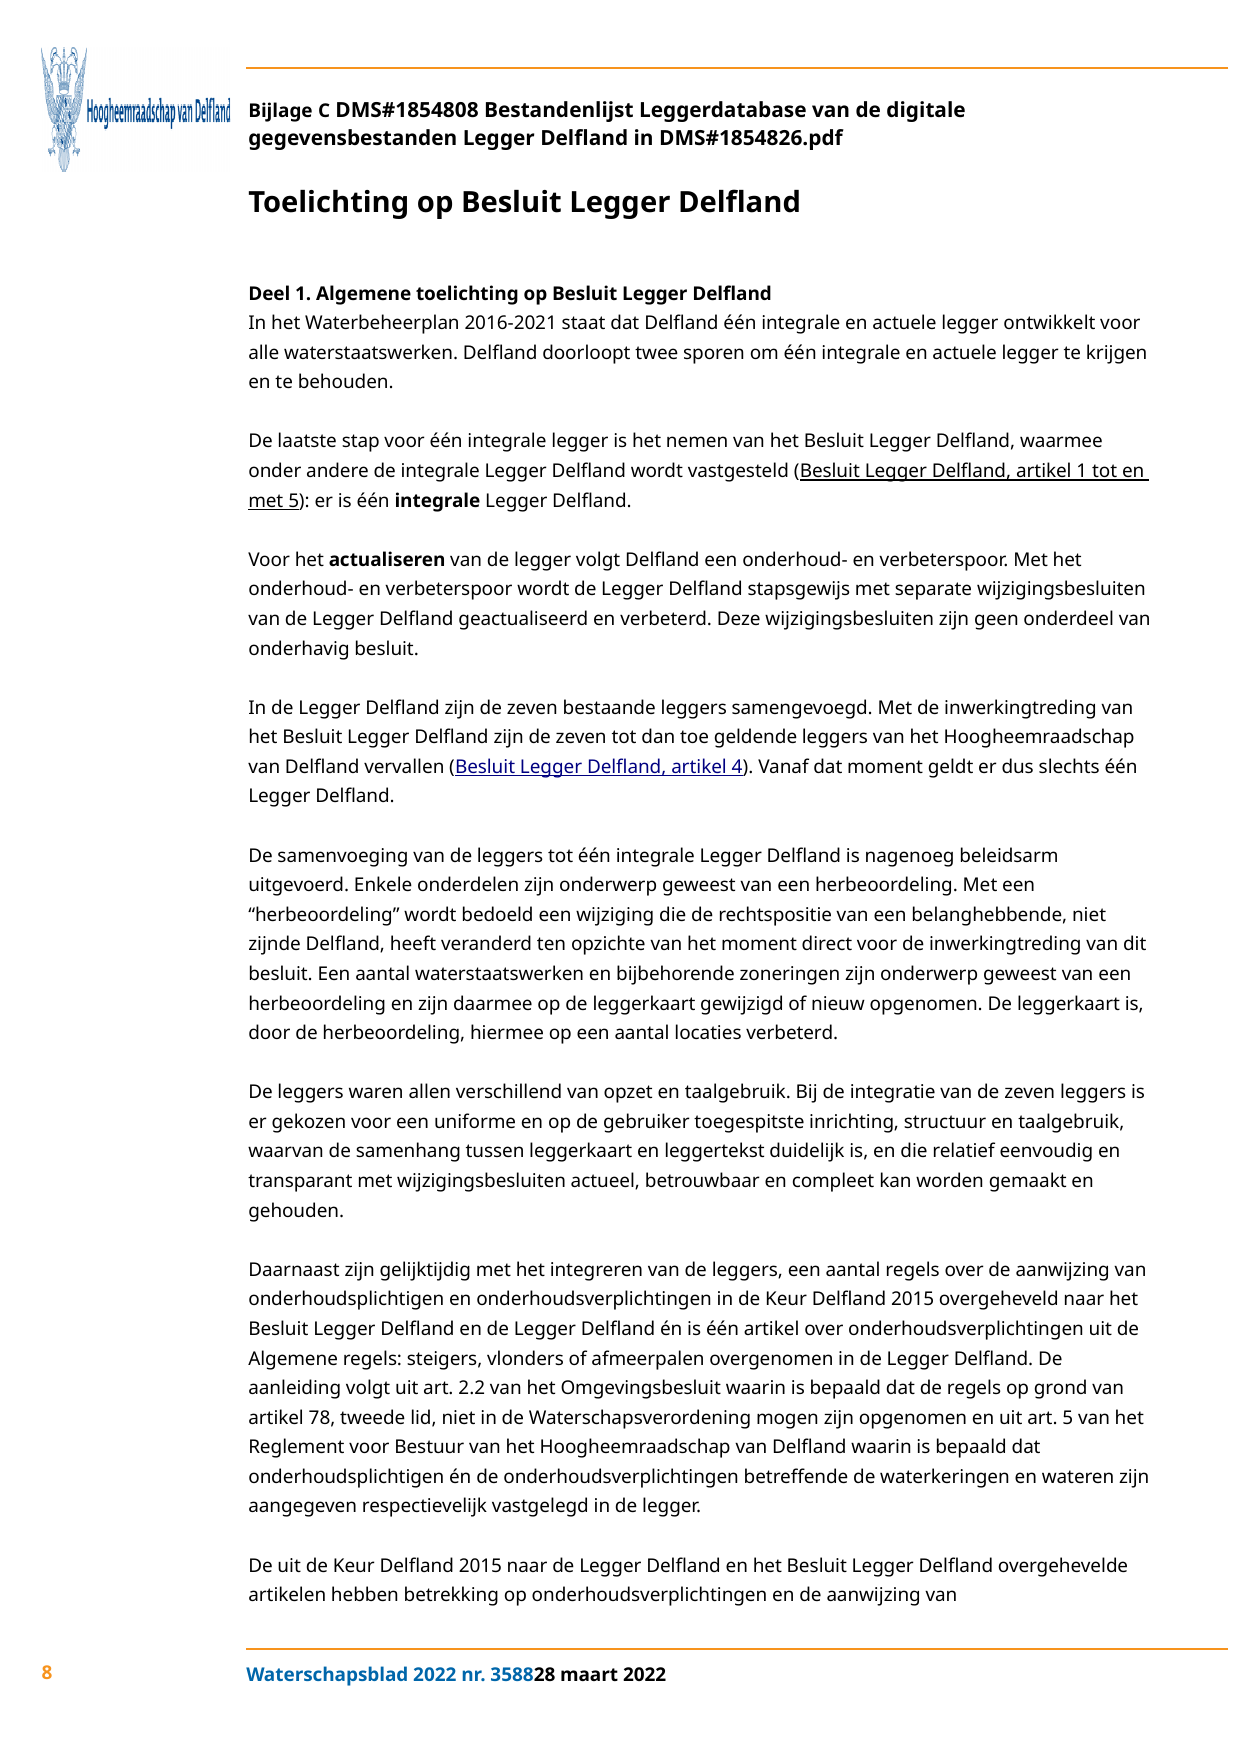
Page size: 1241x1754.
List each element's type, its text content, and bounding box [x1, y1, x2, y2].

text De laatste stap voor één integrale legger is het nemen van het Besluit Legger Delfland, waarmee onder andere de integrale Legger Delfland wordt vastgesteld (Besluit Legger Delfland, artikel 1 tot en met 5): er is één integrale Legger Delfland. [248, 428, 1152, 513]
text Bijlage C DMS#1854808 Bestandenlijst Leggerdatabase van de digitale gegevensbestanden Legger Delfland in DMS#1854826.pdf [248, 95, 1152, 152]
text De leggers waren allen verschillend van opzet en taalgebruik. Bij de integratie van de zeven leggers is er gekozen voor een uniforme en op de gebruiker toegespitste inrichting, structuur en taalgebruik, waarvan de samenhang tussen leggerkaart en leggertekst duidelijk is, en die relatief eenvoudig en transparant met wijzigingsbesluiten actueel, betrouwbaar en compleet kan worden gemaakt en gehouden. [248, 1078, 1152, 1223]
text De samenvoeging van de leggers tot één integrale Legger Delfland is nagenoeg beleidsarm uitgevoerd. Enkele onderdelen zijn onderwerp geweest van een herbeoordeling. Met een “herbeoordeling” wordt bedoeld een wijziging die de rechtspositie van een belanghebbende, niet zijnde Delfland, heeft veranderd ten opzichte van het moment direct voor de inwerkingtreding van dit besluit. Een aantal waterstaatswerken en bijbehorende zoneringen zijn onderwerp geweest van een herbeoordeling en zijn daarmee op de leggerkaart gewijzigd of nieuw opgenomen. De leggerkaart is, door de herbeoordeling, hiermee op een aantal locaties verbeterd. [248, 842, 1152, 1045]
picture [41, 47, 231, 172]
text In de Legger Delfland zijn de zeven bestaande leggers samengevoegd. Met de inwerkingtreding van het Besluit Legger Delfland zijn de zeven tot dan toe geldende leggers van het Hoogheemraadschap van Delfland vervallen (Besluit Legger Delfland, artikel 4). Vanaf dat moment geldt er dus slechts één Legger Delfland. [248, 694, 1152, 808]
text Daarnaast zijn gelijktijdig met het integreren van de leggers, een aantal regels over de aanwijzing van onderhoudsplichtigen en onderhoudsverplichtingen in de Keur Delfland 2015 overgeheveld naar het Besluit Legger Delfland en de Legger Delfland én is één artikel over onderhoudsverplichtingen uit de Algemene regels: steigers, vlonders of afmeerpalen overgenomen in de Legger Delfland. De aanleiding volgt uit art. 2.2 van het Omgevingsbesluit waarin is bepaald dat de regels op grond van artikel 78, tweede lid, niet in de Waterschapsverordening mogen zijn opgenomen en uit art. 5 van het Reglement voor Bestuur van het Hoogheemraadschap van Delfland waarin is bepaald dat onderhoudsplichtigen én de onderhoudsverplichtingen betreffende de waterkeringen en wateren zijn aangegeven respectievelijk vastgelegd in de legger. [248, 1256, 1152, 1518]
text Deel 1. Algemene toelichting op Besluit Legger Delfland [248, 280, 1152, 306]
text De uit de Keur Delfland 2015 naar de Legger Delfland en het Besluit Legger Delfland overgehevelde artikelen hebben betrekking op onderhoudsverplichtingen en de aanwijzing van [248, 1552, 1152, 1607]
text In het Waterbeheerplan 2016-2021 staat dat Delfland één integrale en actuele legger ontwikkelt voor alle waterstaatswerken. Delfland doorloopt twee sporen om één integrale en actuele legger te krijgen en te behouden. [248, 309, 1152, 394]
text Toelichting op Besluit Legger Delfland [248, 181, 1152, 221]
text Voor het actualiseren van de legger volgt Delfland een onderhoud- en verbeterspoor. Met het onderhoud- en verbeterspoor wordt de Legger Delfland stapsgewijs met separate wijzigingsbesluiten van de Legger Delfland geactualiseerd en verbeterd. Deze wijzigingsbesluiten zijn geen onderdeel van onderhavig besluit. [248, 546, 1152, 661]
